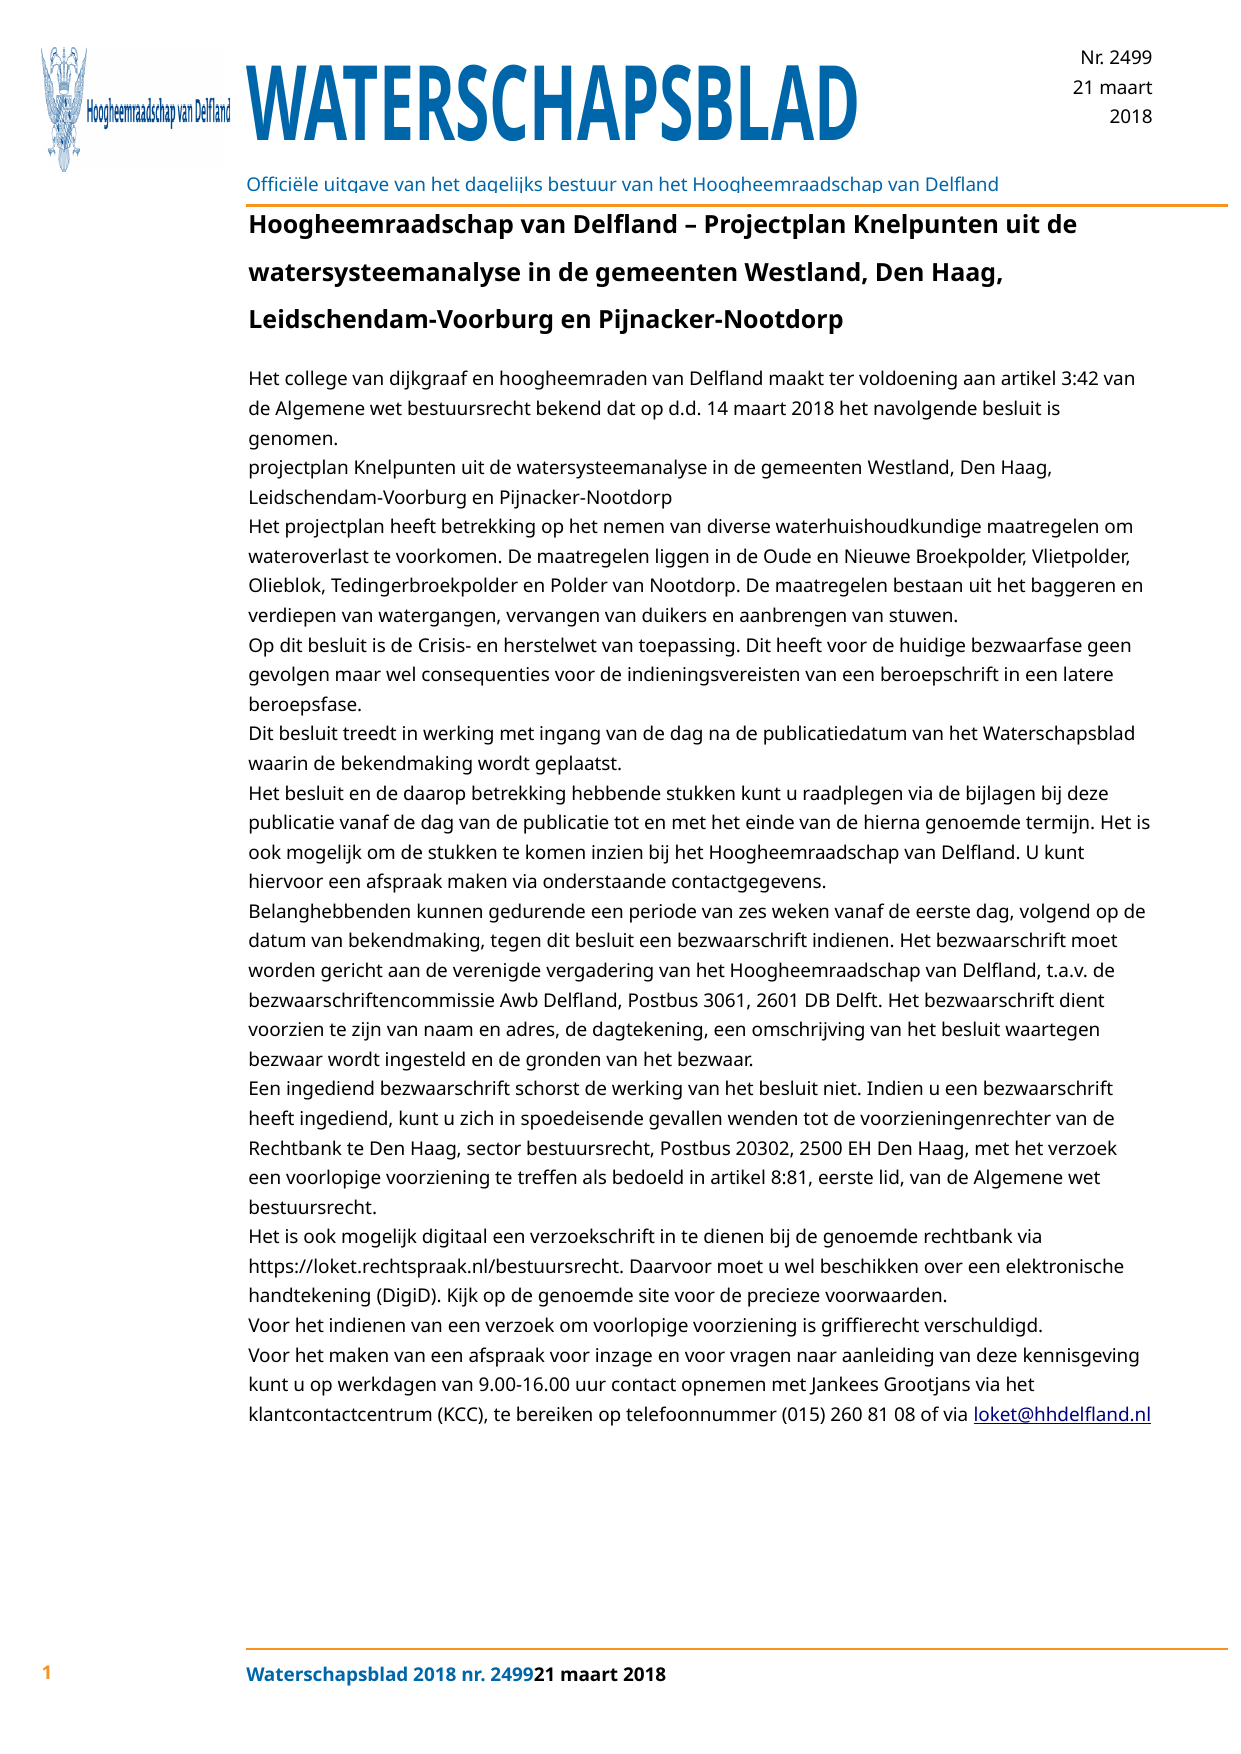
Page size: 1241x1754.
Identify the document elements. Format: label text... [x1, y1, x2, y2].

text Belanghebbenden kunnen gedurende een periode van zes weken vanaf de eerste dag, volgend op de datum van bekendmaking, tegen dit besluit een bezwaarschrift indienen. Het bezwaarschrift moet worden gericht aan de verenigde vergadering van het Hoogheemraadschap van Delfland, t.a.v. de bezwaarschriftencommissie Awb Delfland, Postbus 3061, 2601 DB Delft. Het bezwaarschrift dient voorzien te zijn van naam en adres, de dagtekening, een omschrijving van het besluit waartegen bezwaar wordt ingesteld en de gronden van het bezwaar. [248, 898, 1152, 1072]
text Voor het indienen van een verzoek om voorlopige voorziening is griffierecht verschuldigd. [248, 1312, 1152, 1338]
text Het besluit en de daarop betrekking hebbende stukken kunt u raadplegen via de bijlagen bij deze publicatie vanaf de dag van de publicatie tot en met het einde van de hierna genoemde termijn. Het is ook mogelijk om de stukken te komen inzien bij het Hoogheemraadschap van Delfland. U kunt hiervoor een afspraak maken via onderstaande contactgegevens. [248, 780, 1152, 894]
text Dit besluit treedt in werking met ingang van de dag na de publicatiedatum van het Waterschapsblad waarin de bekendmaking wordt geplaatst. [248, 721, 1152, 776]
text Het projectplan heeft betrekking op het nemen van diverse waterhuishoudkundige maatregelen om wateroverlast te voorkomen. De maatregelen liggen in de Oude en Nieuwe Broekpolder, Vlietpolder, Olieblok, Tedingerbroekpolder en Polder van Nootdorp. De maatregelen bestaan uit het baggeren en verdiepen van watergangen, vervangen van duikers en aanbrengen van stuwen. [248, 513, 1152, 628]
text Hoogheemraadschap van Delfland – Projectplan Knelpunten uit de watersysteemanalyse in de gemeenten Westland, Den Haag, Leidschendam-Voorburg en Pijnacker-Nootdorp [248, 207, 1152, 336]
text Het is ook mogelijk digitaal een verzoekschrift in te dienen bij de genoemde rechtbank via https://loket.rechtspraak.nl/bestuursrecht. Daarvoor moet u wel beschikken over een elektronische handtekening (DigiD). Kijk op de genoemde site voor de precieze voorwaarden. [248, 1223, 1152, 1308]
text Het college van dijkgraaf en hoogheemraden van Delfland maakt ter voldoening aan artikel 3:42 van de Algemene wet bestuursrecht bekend dat op d.d. 14 maart 2018 het navolgende besluit is genomen. [248, 366, 1152, 450]
picture [41, 47, 231, 172]
text Een ingediend bezwaarschrift schorst de werking van het besluit niet. Indien u een bezwaarschrift heeft ingediend, kunt u zich in spoedeisende gevallen wenden tot de voorzieningenrechter van de Rechtbank te Den Haag, sector bestuursrecht, Postbus 20302, 2500 EH Den Haag, met het verzoek een voorlopige voorziening te treffen als bedoeld in artikel 8:81, eerste lid, van de Algemene wet bestuursrecht. [248, 1076, 1152, 1219]
text projectplan Knelpunten uit de watersysteemanalyse in de gemeenten Westland, Den Haag, Leidschendam-Voorburg en Pijnacker-Nootdorp [248, 454, 1152, 509]
text Op dit besluit is de Crisis- en herstelwet van toepassing. Dit heeft voor de huidige bezwaarfase geen gevolgen maar wel consequenties voor de indieningsvereisten van een beroepschrift in een latere beroepsfase. [248, 632, 1152, 717]
text Voor het maken van een afspraak voor inzage en voor vragen naar aanleiding van deze kennisgeving kunt u op werkdagen van 9.00-16.00 uur contact opnemen met Jankees Grootjans via het klantcontactcentrum (KCC), te bereiken op telefoonnummer (015) 260 81 08 of via loket@hhdelfland.nl [248, 1342, 1152, 1427]
